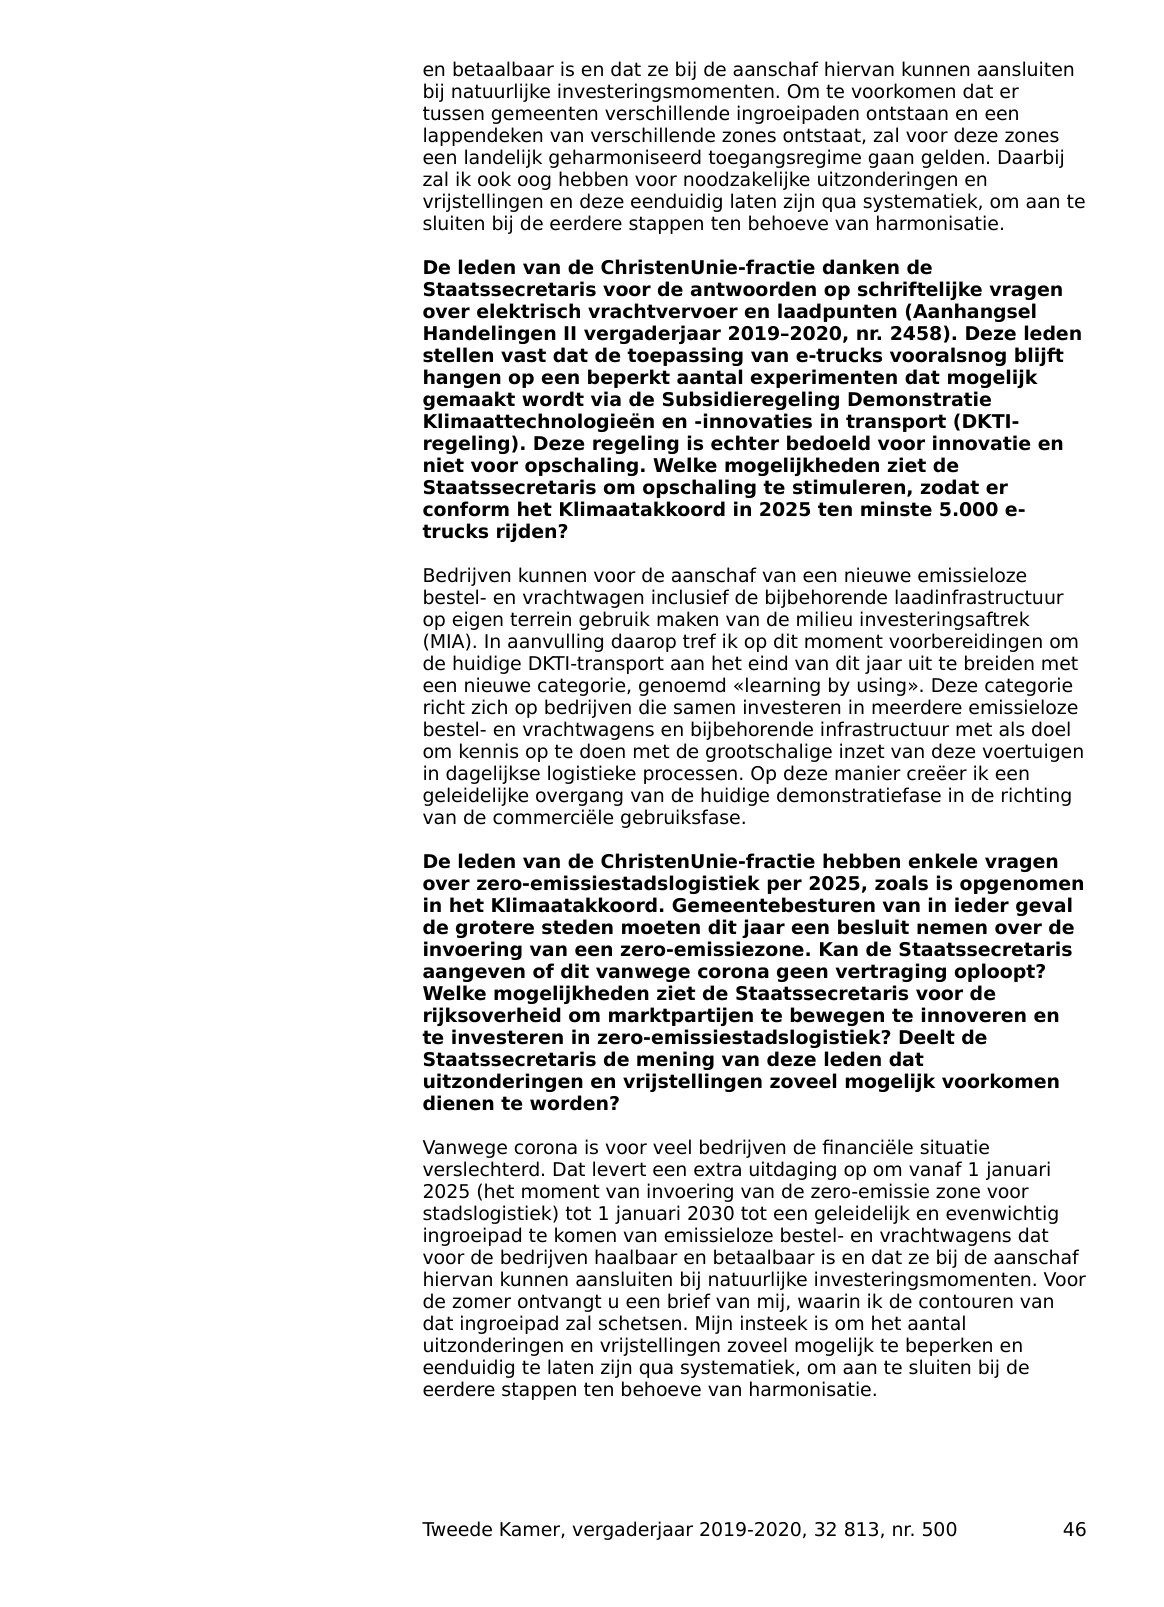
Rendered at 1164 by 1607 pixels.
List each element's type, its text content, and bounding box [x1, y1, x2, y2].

text Vanwege corona is voor veel bedrijven de financiële situatie verslechterd. Dat levert een extra uitdaging op om vanaf 1 januari 2025 (het moment van invoering van de zero-emissie zone voor stadslogistiek) tot 1 januari 2030 tot een geleidelijk en evenwichtig ingroeipad te komen van emissieloze bestel- en vrachtwagens dat voor de bedrijven haalbaar en betaalbaar is en dat ze bij de aanschaf hiervan kunnen aansluiten bij natuurlijke investeringsmomenten. Voor de zomer ontvangt u een brief van mij, waarin ik de contouren van dat ingroeipad zal schetsen. Mijn insteek is om het aantal uitzonderingen en vrijstellingen zoveel mogelijk te beperken en eenduidig te laten zijn qua systematiek, om aan te sluiten bij de eerdere stappen ten behoeve van harmonisatie. [422, 1137, 1087, 1401]
text De leden van de ChristenUnie-fractie hebben enkele vragen over zero-emissiestadslogistiek per 2025, zoals is opgenomen in het Klimaatakkoord. Gemeentebesturen van in ieder geval de grotere steden moeten dit jaar een besluit nemen over de invoering van een zero-emissiezone. Kan de Staatssecretaris aangeven of dit vanwege corona geen vertraging oploopt? Welke mogelijkheden ziet de Staatssecretaris voor de rijksoverheid om marktpartijen te bewegen te innoveren en te investeren in zero-emissiestadslogistiek? Deelt de Staatssecretaris de mening van deze leden dat uitzonderingen en vrijstellingen zoveel mogelijk voorkomen dienen te worden? [422, 851, 1087, 1115]
text en betaalbaar is en dat ze bij de aanschaf hiervan kunnen aansluiten bij natuurlijke investeringsmomenten. Om te voorkomen dat er tussen gemeenten verschillende ingroeipaden ontstaan en een lappendeken van verschillende zones ontstaat, zal voor deze zones een landelijk geharmoniseerd toegangsregime gaan gelden. Daarbij zal ik ook oog hebben voor noodzakelijke uitzonderingen en vrijstellingen en deze eenduidig laten zijn qua systematiek, om aan te sluiten bij de eerdere stappen ten behoeve van harmonisatie. [422, 59, 1087, 235]
text Bedrijven kunnen voor de aanschaf van een nieuwe emissieloze bestel- en vrachtwagen inclusief de bijbehorende laadinfrastructuur op eigen terrein gebruik maken van de milieu investeringsaftrek (MIA). In aanvulling daarop tref ik op dit moment voorbereidingen om de huidige DKTI-transport aan het eind van dit jaar uit te breiden met een nieuwe categorie, genoemd «learning by using». Deze categorie richt zich op bedrijven die samen investeren in meerdere emissieloze bestel- en vrachtwagens en bijbehorende infrastructuur met als doel om kennis op te doen met de grootschalige inzet van deze voertuigen in dagelijkse logistieke processen. Op deze manier creëer ik een geleidelijke overgang van de huidige demonstratiefase in de richting van de commerciële gebruiksfase. [422, 565, 1087, 829]
text De leden van de ChristenUnie-fractie danken de Staatssecretaris voor de antwoorden op schriftelijke vragen over elektrisch vrachtvervoer en laadpunten (Aanhangsel Handelingen II vergaderjaar 2019–2020, nr. 2458). Deze leden stellen vast dat de toepassing van e-trucks vooralsnog blijft hangen op een beperkt aantal experimenten dat mogelijk gemaakt wordt via de Subsidieregeling Demonstratie Klimaattechnologieën en -innovaties in transport (DKTI-regeling). Deze regeling is echter bedoeld voor innovatie en niet voor opschaling. Welke mogelijkheden ziet de Staatssecretaris om opschaling te stimuleren, zodat er conform het Klimaatakkoord in 2025 ten minste 5.000 e-trucks rijden? [422, 257, 1087, 543]
